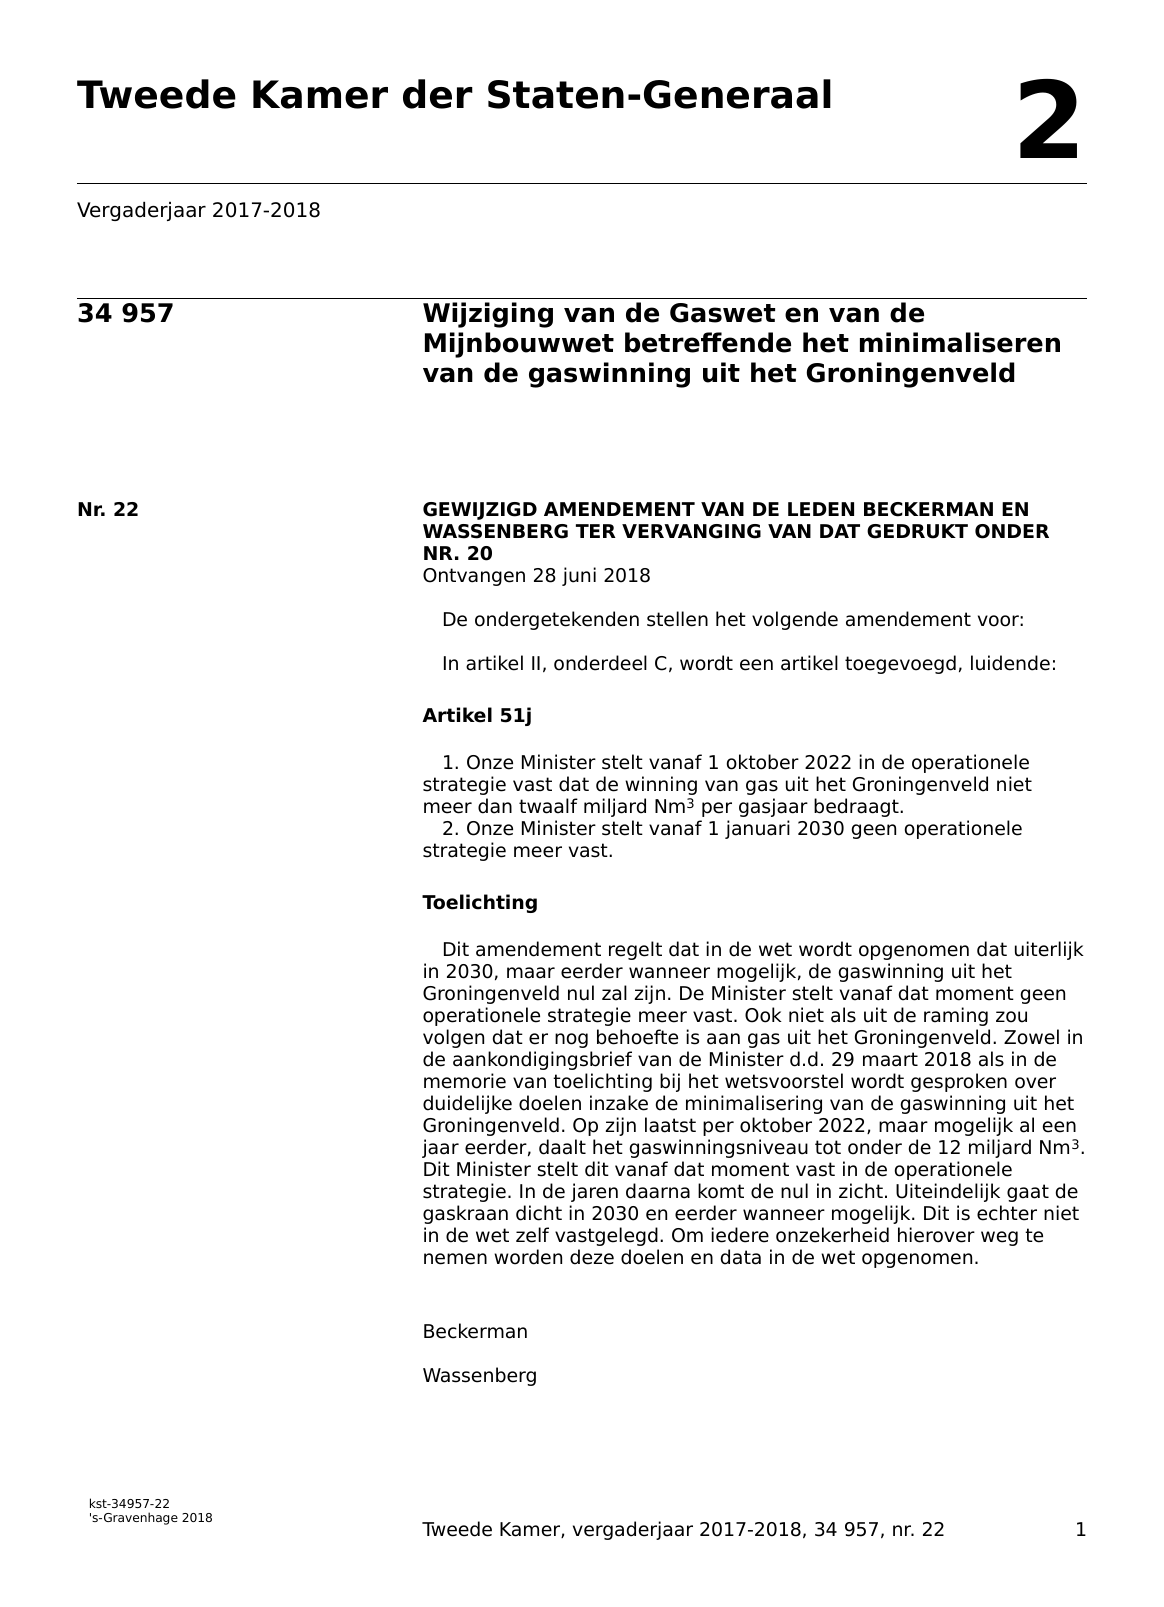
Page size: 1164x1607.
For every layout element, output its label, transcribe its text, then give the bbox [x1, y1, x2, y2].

table_cell Vergaderjaar 2017-2018 [77, 184, 1087, 298]
text In artikel II, onderdeel C, wordt een artikel toegevoegd, luidende: [422, 653, 1087, 675]
subtitle Toelichting [422, 892, 1087, 914]
text 's-Gravenhage 2018 [88, 1511, 323, 1525]
table_header 2 [886, 59, 1087, 183]
text 1. Onze Minister stelt vanaf 1 oktober 2022 in de operationele strategie vast dat de winning van gas uit het Groningenveld niet meer dan twaalf miljard Nm3 per gasjaar bedraagt. [422, 752, 1087, 818]
text De ondergetekenden stellen het volgende amendement voor: [422, 609, 1087, 631]
text kst-34957-22 [88, 1497, 323, 1511]
text 2. Onze Minister stelt vanaf 1 januari 2030 geen operationele strategie meer vast. [422, 818, 1087, 862]
table_header Tweede Kamer der Staten-Generaal [77, 59, 886, 183]
text Ontvangen 28 juni 2018 [422, 565, 1087, 587]
text Dit amendement regelt dat in de wet wordt opgenomen dat uiterlijk in 2030, maar eerder wanneer mogelijk, de gaswinning uit het Groningenveld nul zal zijn. De Minister stelt vanaf dat moment geen operationele strategie meer vast. Ook niet als uit de raming zou volgen dat er nog behoefte is aan gas uit het Groningenveld. Zowel in de aankondigingsbrief van de Minister d.d. 29 maart 2018 als in de memorie van toelichting bij het wetsvoorstel wordt gesproken over duidelijke doelen inzake de minimalisering van de gaswinning uit het Groningenveld. Op zijn laatst per oktober 2022, maar mogelijk al een jaar eerder, daalt het gaswinningsniveau tot onder de 12 miljard Nm3. Dit Minister stelt dit vanaf dat moment vast in de operationele strategie. In de jaren daarna komt de nul in zicht. Uiteindelijk gaat de gaskraan dicht in 2030 en eerder wanneer mogelijk. Dit is echter niet in de wet zelf vastgelegd. Om iedere onzekerheid hierover weg te nemen worden deze doelen en data in de wet opgenomen. [422, 939, 1087, 1269]
text Beckerman Wassenberg [422, 1299, 1087, 1387]
subtitle Artikel 51j [422, 705, 1087, 727]
subtitle Nr. 22 GEWIJZIGD AMENDEMENT VAN DE LEDEN BECKERMAN EN WASSENBERG TER VERVANGING VAN DAT GEDRUKT ONDER NR. 20 [77, 499, 1087, 565]
subtitle 34 957 Wijziging van de Gaswet en van de Mijnbouwwet betreffende het minimaliseren van de gaswinning uit het Groningenveld [77, 299, 1087, 388]
